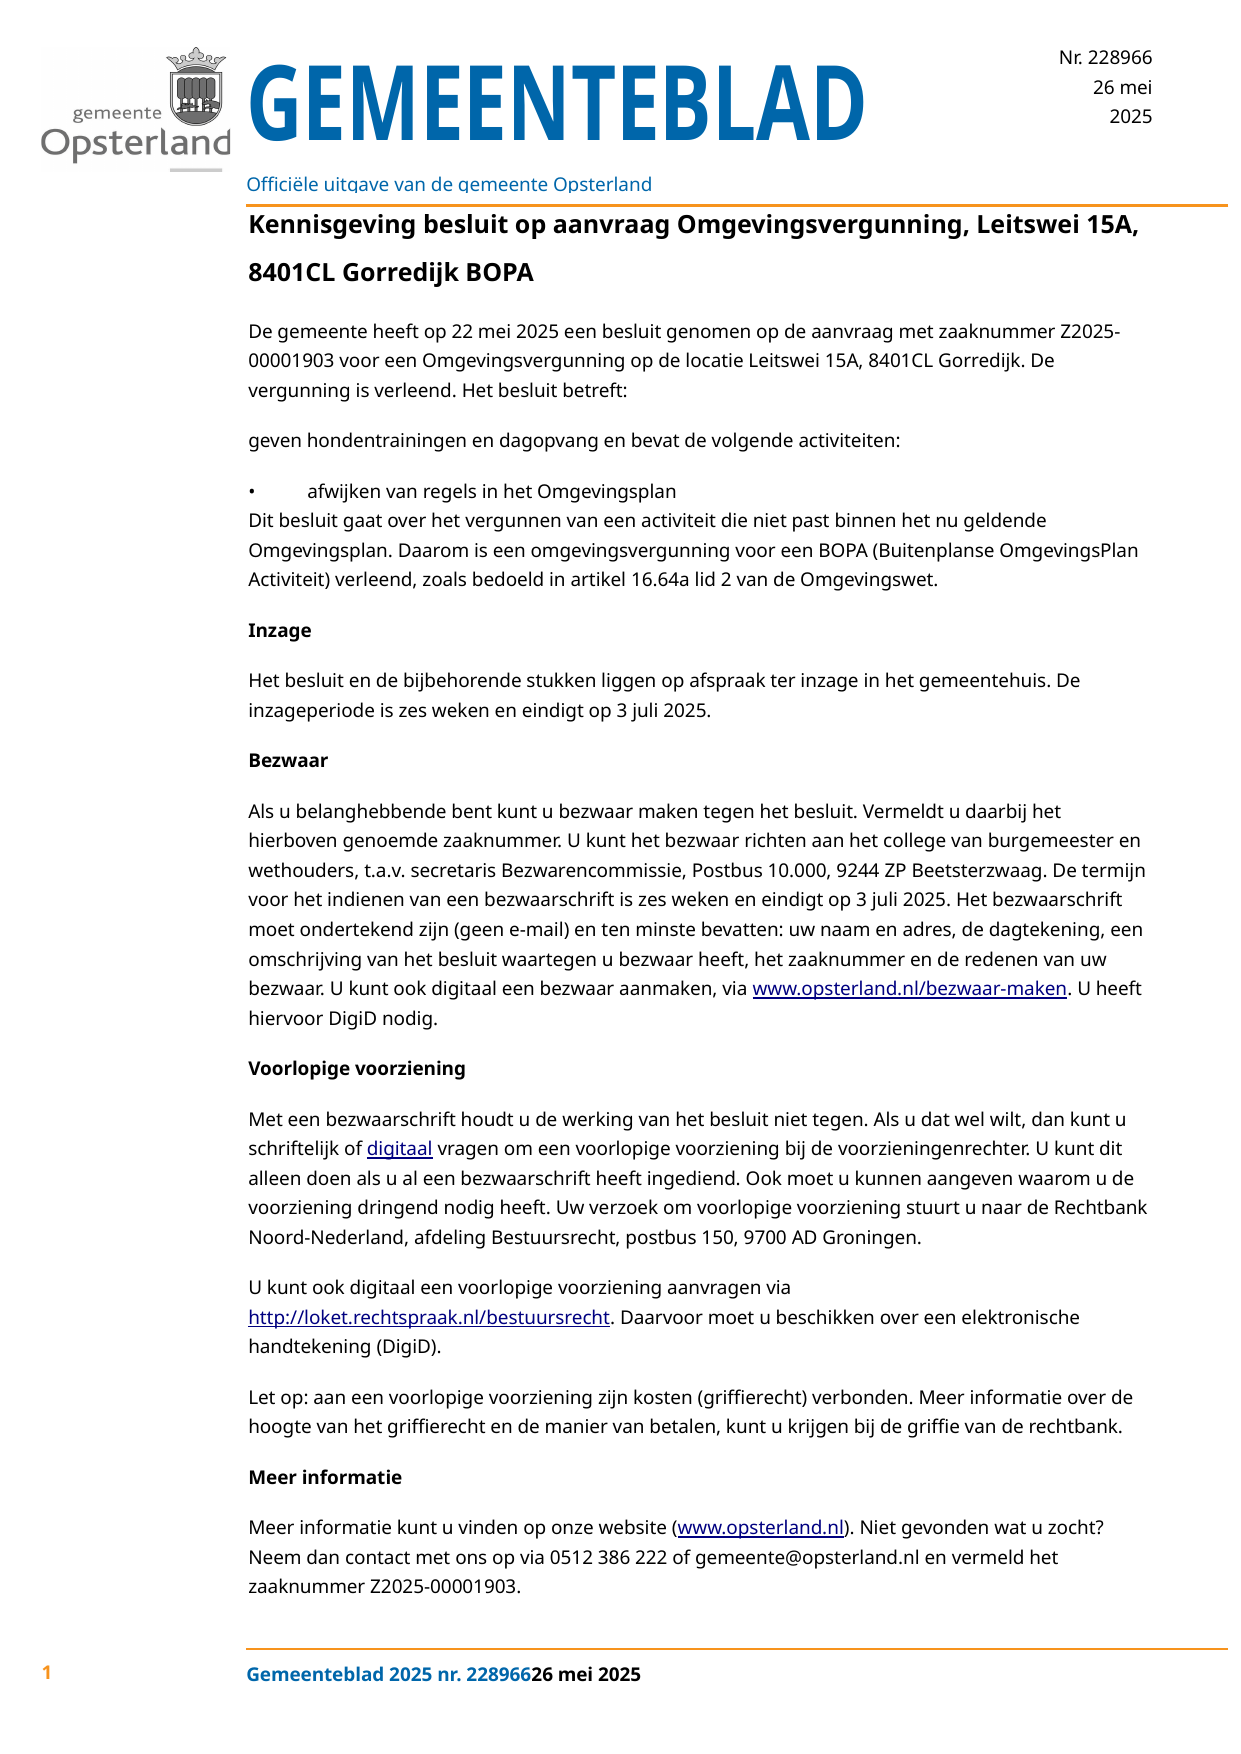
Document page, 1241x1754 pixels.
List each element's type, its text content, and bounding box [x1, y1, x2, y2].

text Het besluit en de bijbehorende stukken liggen op afspraak ter inzage in het gemeentehuis. De inzageperiode is zes weken en eindigt op 3 juli 2025. [248, 667, 1152, 723]
text Kennisgeving besluit op aanvraag Omgevingsvergunning, Leitswei 15A, 8401CL Gorredijk BOPA [248, 207, 1152, 288]
text Als u belanghebbende bent kunt u bezwaar maken tegen het besluit. Vermeldt u daarbij het hierboven genoemde zaaknummer. U kunt het bezwaar richten aan het college van burgemeester en wethouders, t.a.v. secretaris Bezwarencommissie, Postbus 10.000, 9244 ZP Beetsterzwaag. De termijn voor het indienen van een bezwaarschrift is zes weken en eindigt op 3 juli 2025. Het bezwaarschrift moet ondertekend zijn (geen e-mail) en ten minste bevatten: uw naam en adres, de dagtekening, een omschrijving van het besluit waartegen u bezwaar heeft, het zaaknummer en de redenen van uw bezwaar. U kunt ook digitaal een bezwaar aanmaken, via www.opsterland.nl/bezwaar-maken. U heeft hiervoor DigiD nodig. [248, 798, 1152, 1031]
text Inzage [248, 617, 1152, 643]
text Meer informatie [248, 1464, 1152, 1490]
text Dit besluit gaat over het vergunnen van een activiteit die niet past binnen het nu geldende Omgevingsplan. Daarom is een omgevingsvergunning voor een BOPA (Buitenplanse OmgevingsPlan Activiteit) verleend, zoals bedoeld in artikel 16.64a lid 2 van de Omgevingswet. [248, 507, 1152, 592]
text Meer informatie kunt u vinden op onze website (www.opsterland.nl). Niet gevonden wat u zocht? Neem dan contact met ons op via 0512 386 222 of gemeente@opsterland.nl en vermeld het zaaknummer Z2025-00001903. [248, 1514, 1152, 1599]
list afwijken van regels in het Omgevingsplan [248, 478, 1152, 504]
text Let op: aan een voorlopige voorziening zijn kosten (griffierecht) verbonden. Meer informatie over de hoogte van het griffierecht en de manier van betalen, kunt u krijgen bij de griffie van de rechtbank. [248, 1384, 1152, 1439]
picture [41, 47, 231, 172]
text Voorlopige voorziening [248, 1055, 1152, 1081]
text U kunt ook digitaal een voorlopige voorziening aanvragen via http://loket.rechtspraak.nl/bestuursrecht. Daarvoor moet u beschikken over een elektronische handtekening (DigiD). [248, 1274, 1152, 1359]
text De gemeente heeft op 22 mei 2025 een besluit genomen op de aanvraag met zaaknummer Z2025-00001903 voor een Omgevingsvergunning op de locatie Leitswei 15A, 8401CL Gorredijk. De vergunning is verleend. Het besluit betreft: [248, 318, 1152, 403]
text Met een bezwaarschrift houdt u de werking van het besluit niet tegen. Als u dat wel wilt, dan kunt u schriftelijk of digitaal vragen om een voorlopige voorziening bij de voorzieningenrechter. U kunt dit alleen doen als u al een bezwaarschrift heeft ingediend. Ook moet u kunnen aangeven waarom u de voorziening dringend nodig heeft. Uw verzoek om voorlopige voorziening stuurt u naar de Rechtbank Noord-Nederland, afdeling Bestuursrecht, postbus 150, 9700 AD Groningen. [248, 1106, 1152, 1250]
text geven hondentrainingen en dagopvang en bevat de volgende activiteiten: [248, 427, 1152, 453]
text Bezwaar [248, 747, 1152, 773]
